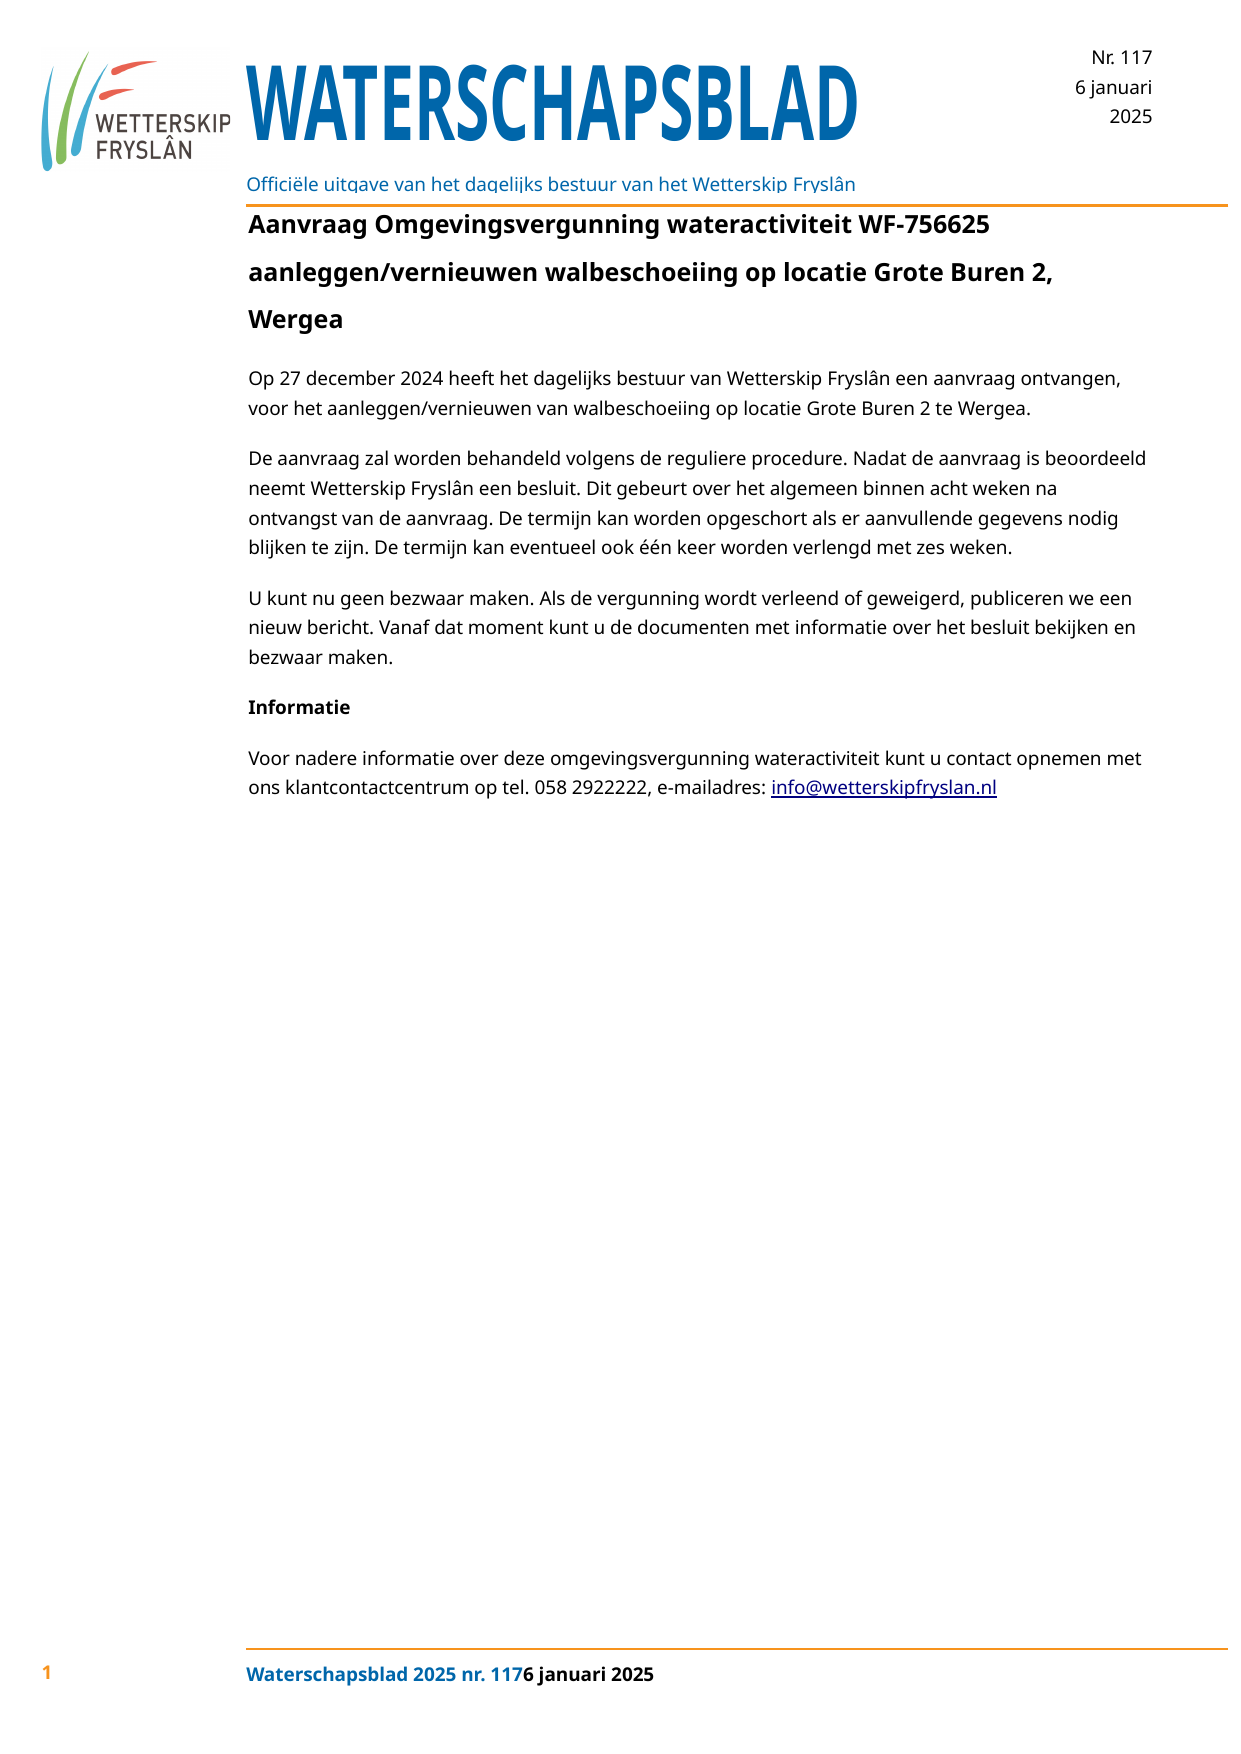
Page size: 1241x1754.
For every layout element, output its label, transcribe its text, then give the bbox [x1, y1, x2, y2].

text Informatie [248, 694, 1152, 720]
text Aanvraag Omgevingsvergunning wateractiviteit WF-756625 aanleggen/vernieuwen walbeschoeiing op locatie Grote Buren 2, Wergea [248, 207, 1152, 336]
picture [41, 47, 231, 172]
text Op 27 december 2024 heeft het dagelijks bestuur van Wetterskip Fryslân een aanvraag ontvangen, voor het aanleggen/vernieuwen van walbeschoeiing op locatie Grote Buren 2 te Wergea. [248, 366, 1152, 421]
text Voor nadere informatie over deze omgevingsvergunning wateractiviteit kunt u contact opnemen met ons klantcontactcentrum op tel. 058 2922222, e-mailadres: info@wetterskipfryslan.nl [248, 745, 1152, 800]
text U kunt nu geen bezwaar maken. Als de vergunning wordt verleend of geweigerd, publiceren we een nieuw bericht. Vanaf dat moment kunt u de documenten met informatie over het besluit bekijken en bezwaar maken. [248, 585, 1152, 669]
text De aanvraag zal worden behandeld volgens de reguliere procedure. Nadat de aanvraag is beoordeeld neemt Wetterskip Fryslân een besluit. Dit gebeurt over het algemeen binnen acht weken na ontvangst van de aanvraag. De termijn kan worden opgeschort als er aanvullende gegevens nodig blijken te zijn. De termijn kan eventueel ook één keer worden verlengd met zes weken. [248, 446, 1152, 560]
